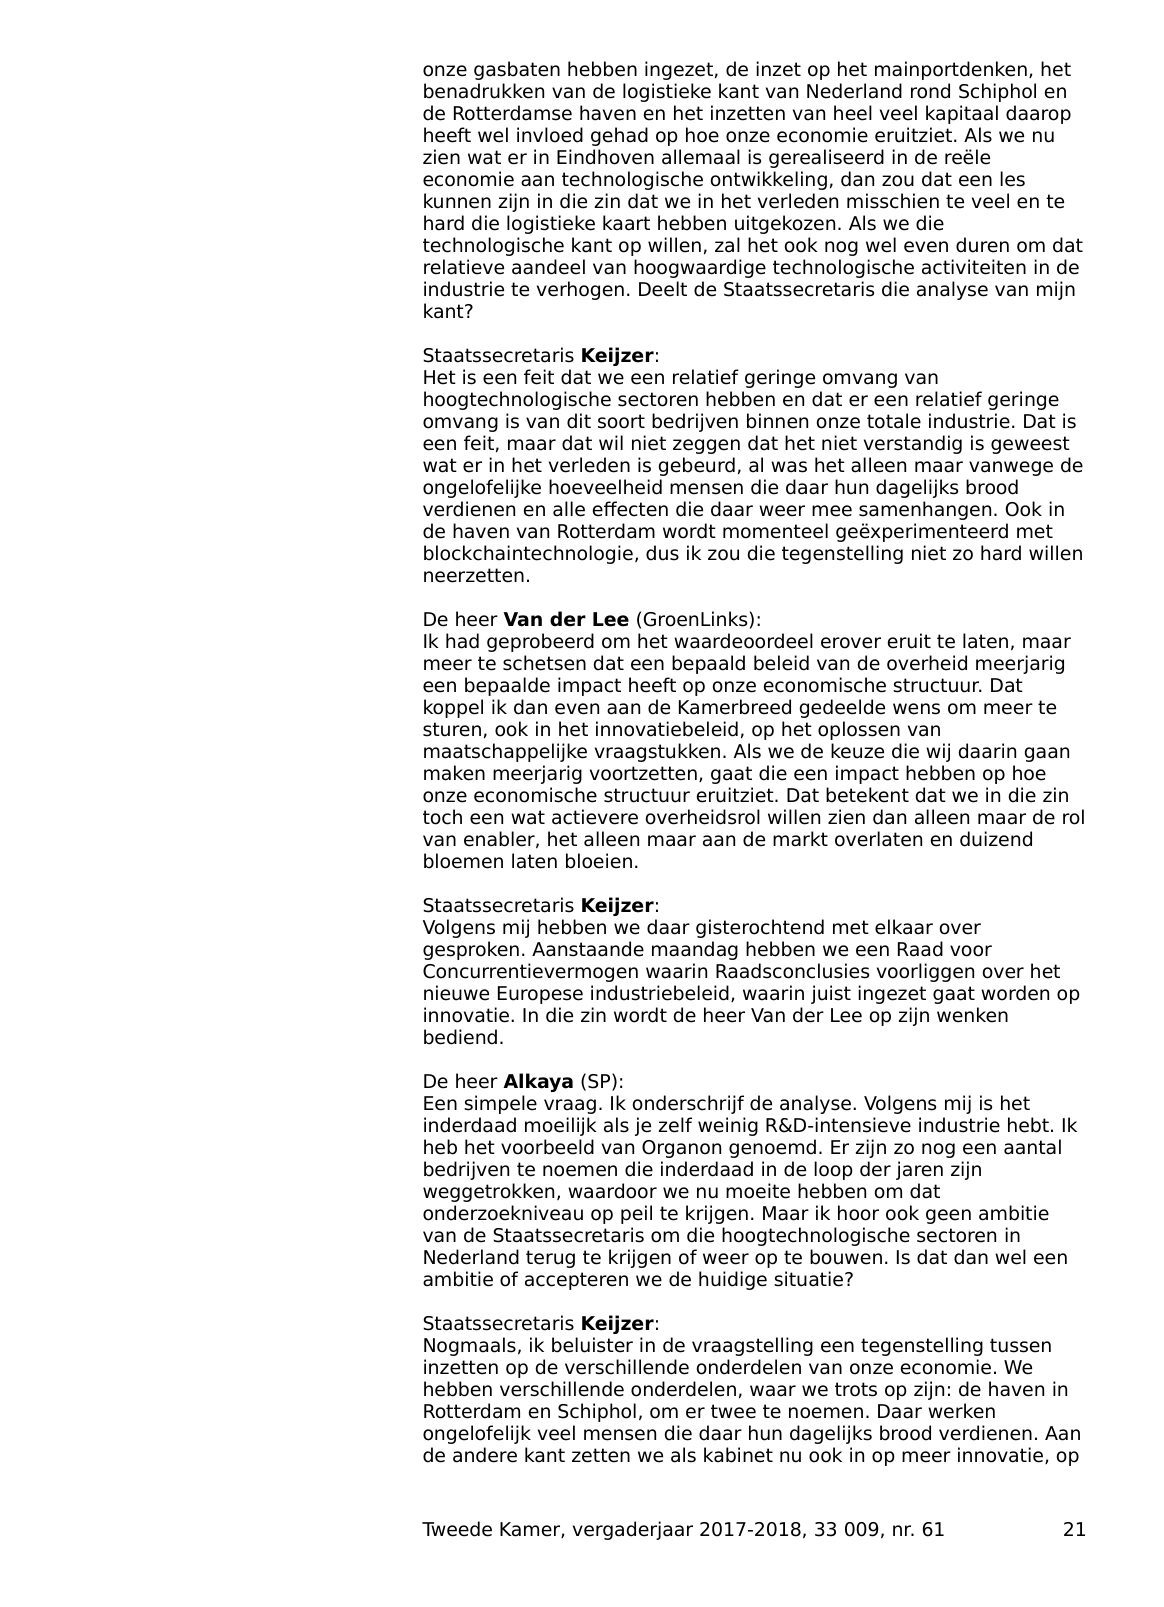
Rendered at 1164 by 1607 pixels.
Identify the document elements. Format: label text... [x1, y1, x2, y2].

text Nogmaals, ik beluister in de vraagstelling een tegenstelling tussen inzetten op de verschillende onderdelen van onze economie. We hebben verschillende onderdelen, waar we trots op zijn: de haven in Rotterdam en Schiphol, om er twee te noemen. Daar werken ongelofelijk veel mensen die daar hun dagelijks brood verdienen. Aan de andere kant zetten we als kabinet nu ook in op meer innovatie, op [422, 1335, 1087, 1467]
text Staatssecretaris Keijzer: [422, 345, 1087, 367]
text Staatssecretaris Keijzer: [422, 1313, 1087, 1335]
text onze gasbaten hebben ingezet, de inzet op het mainportdenken, het benadrukken van de logistieke kant van Nederland rond Schiphol en de Rotterdamse haven en het inzetten van heel veel kapitaal daarop heeft wel invloed gehad op hoe onze economie eruitziet. Als we nu zien wat er in Eindhoven allemaal is gerealiseerd in de reële economie aan technologische ontwikkeling, dan zou dat een les kunnen zijn in die zin dat we in het verleden misschien te veel en te hard die logistieke kaart hebben uitgekozen. Als we die technologische kant op willen, zal het ook nog wel even duren om dat relatieve aandeel van hoogwaardige technologische activiteiten in de industrie te verhogen. Deelt de Staatssecretaris die analyse van mijn kant? [422, 59, 1087, 323]
text De heer Alkaya (SP): [422, 1071, 1087, 1093]
text Staatssecretaris Keijzer: [422, 895, 1087, 917]
text De heer Van der Lee (GroenLinks): [422, 609, 1087, 631]
text Het is een feit dat we een relatief geringe omvang van hoogtechnologische sectoren hebben en dat er een relatief geringe omvang is van dit soort bedrijven binnen onze totale industrie. Dat is een feit, maar dat wil niet zeggen dat het niet verstandig is geweest wat er in het verleden is gebeurd, al was het alleen maar vanwege de ongelofelijke hoeveelheid mensen die daar hun dagelijks brood verdienen en alle effecten die daar weer mee samenhangen. Ook in de haven van Rotterdam wordt momenteel geëxperimenteerd met blockchaintechnologie, dus ik zou die tegenstelling niet zo hard willen neerzetten. [422, 367, 1087, 587]
text Een simpele vraag. Ik onderschrijf de analyse. Volgens mij is het inderdaad moeilijk als je zelf weinig R&D-intensieve industrie hebt. Ik heb het voorbeeld van Organon genoemd. Er zijn zo nog een aantal bedrijven te noemen die inderdaad in de loop der jaren zijn weggetrokken, waardoor we nu moeite hebben om dat onderzoekniveau op peil te krijgen. Maar ik hoor ook geen ambitie van de Staatssecretaris om die hoogtechnologische sectoren in Nederland terug te krijgen of weer op te bouwen. Is dat dan wel een ambitie of accepteren we de huidige situatie? [422, 1093, 1087, 1291]
text Volgens mij hebben we daar gisterochtend met elkaar over gesproken. Aanstaande maandag hebben we een Raad voor Concurrentievermogen waarin Raadsconclusies voorliggen over het nieuwe Europese industriebeleid, waarin juist ingezet gaat worden op innovatie. In die zin wordt de heer Van der Lee op zijn wenken bediend. [422, 917, 1087, 1049]
text Ik had geprobeerd om het waardeoordeel erover eruit te laten, maar meer te schetsen dat een bepaald beleid van de overheid meerjarig een bepaalde impact heeft op onze economische structuur. Dat koppel ik dan even aan de Kamerbreed gedeelde wens om meer te sturen, ook in het innovatiebeleid, op het oplossen van maatschappelijke vraagstukken. Als we de keuze die wij daarin gaan maken meerjarig voortzetten, gaat die een impact hebben op hoe onze economische structuur eruitziet. Dat betekent dat we in die zin toch een wat actievere overheidsrol willen zien dan alleen maar de rol van enabler, het alleen maar aan de markt overlaten en duizend bloemen laten bloeien. [422, 631, 1087, 873]
